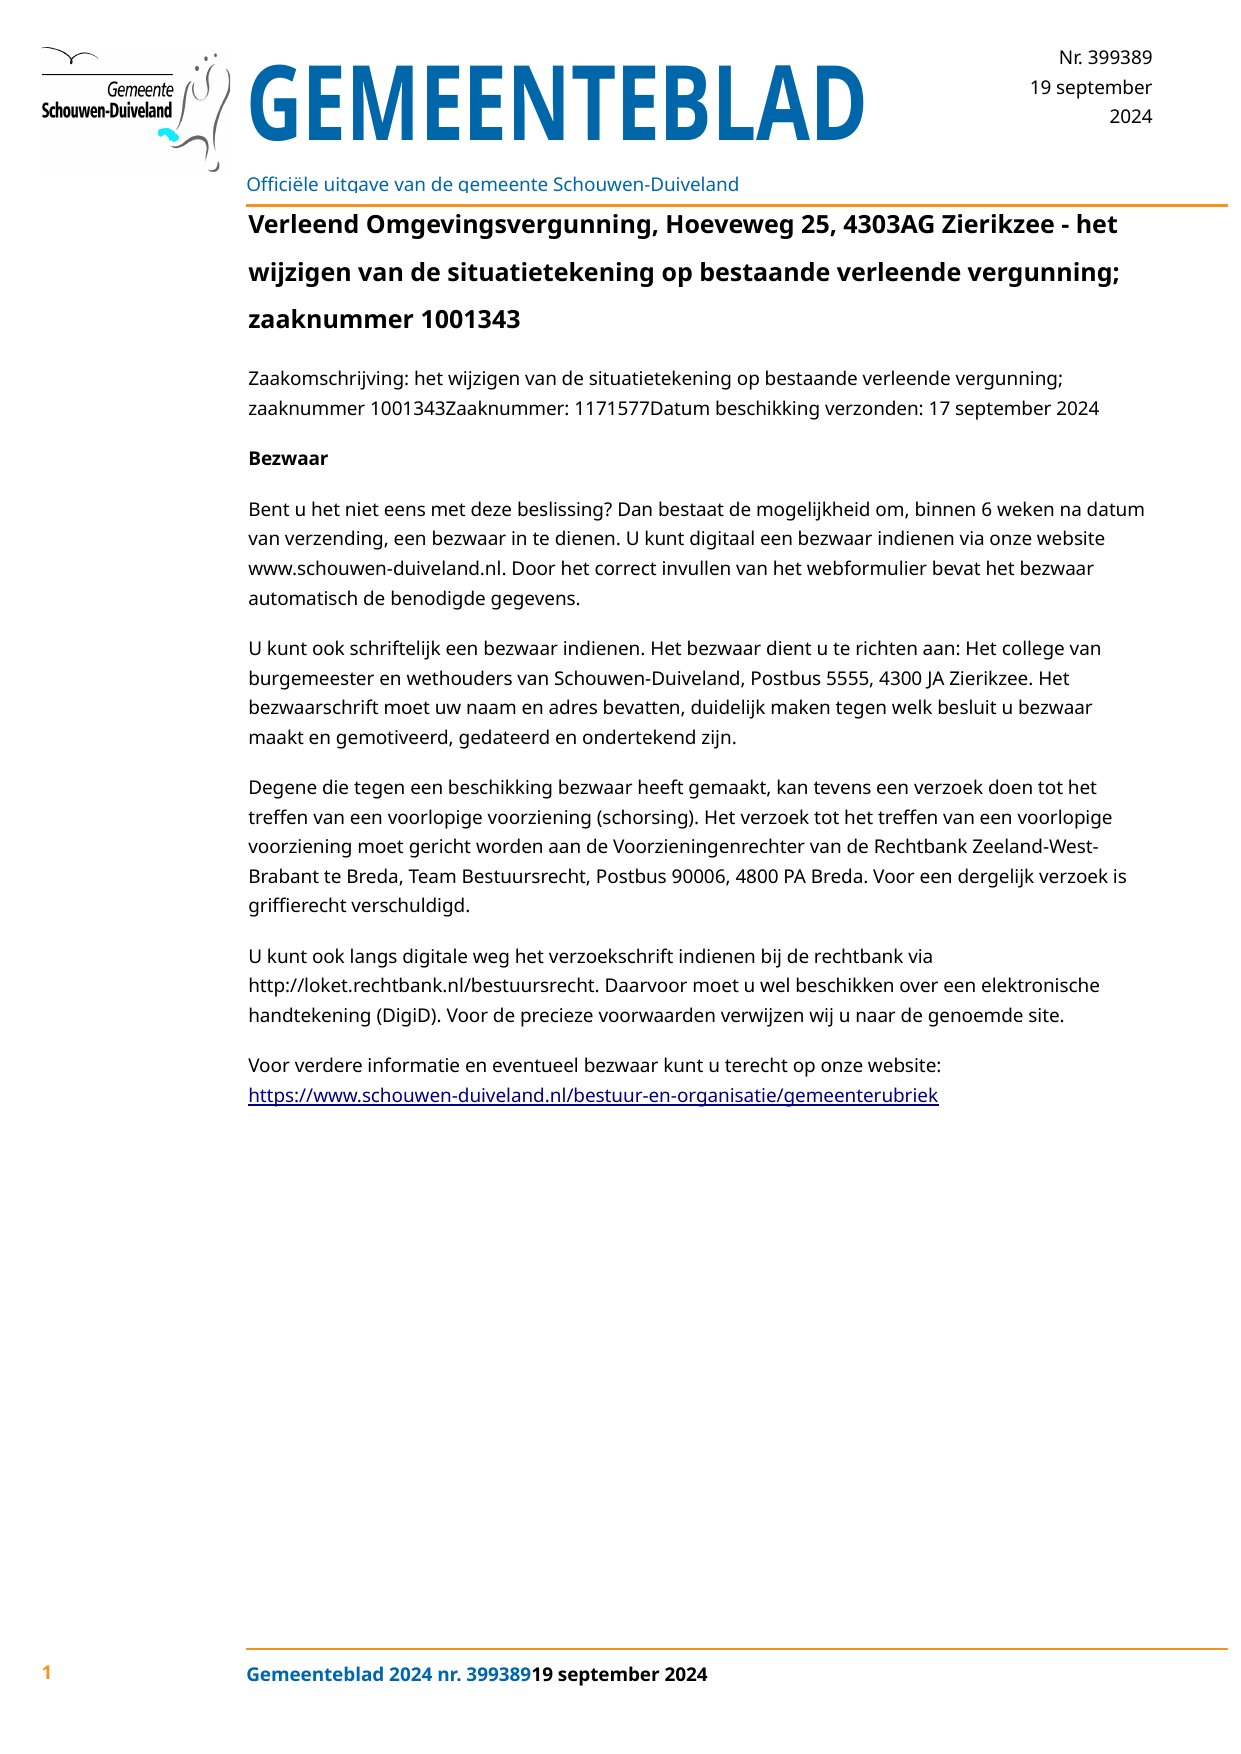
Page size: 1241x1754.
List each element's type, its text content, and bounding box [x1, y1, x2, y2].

text Bent u het niet eens met deze beslissing? Dan bestaat de mogelijkheid om, binnen 6 weken na datum van verzending, een bezwaar in te dienen. U kunt digitaal een bezwaar indienen via onze website www.schouwen-duiveland.nl. Door het correct invullen van het webformulier bevat het bezwaar automatisch de benodigde gegevens. [248, 496, 1152, 610]
text Verleend Omgevingsvergunning, Hoeveweg 25, 4303AG Zierikzee - het wijzigen van de situatietekening op bestaande verleende vergunning; zaaknummer 1001343 [248, 207, 1152, 336]
text U kunt ook schriftelijk een bezwaar indienen. Het bezwaar dient u te richten aan: Het college van burgemeester en wethouders van Schouwen-Duiveland, Postbus 5555, 4300 JA Zierikzee. Het bezwaarschrift moet uw naam en adres bevatten, duidelijk maken tegen welk besluit u bezwaar maakt en gemotiveerd, gedateerd en ondertekend zijn. [248, 635, 1152, 749]
text Bezwaar [248, 446, 1152, 471]
text U kunt ook langs digitale weg het verzoekschrift indienen bij de rechtbank via http://loket.rechtbank.nl/bestuursrecht. Daarvoor moet u wel beschikken over een elektronische handtekening (DigiD). Voor de precieze voorwaarden verwijzen wij u naar de genoemde site. [248, 943, 1152, 1028]
picture [41, 47, 231, 172]
text Zaakomschrijving: het wijzigen van de situatietekening op bestaande verleende vergunning; zaaknummer 1001343Zaaknummer: 1171577Datum beschikking verzonden: 17 september 2024 [248, 366, 1152, 421]
text Degene die tegen een beschikking bezwaar heeft gemaakt, kan tevens een verzoek doen tot het treffen van een voorlopige voorziening (schorsing). Het verzoek tot het treffen van een voorlopige voorziening moet gericht worden aan de Voorzieningenrechter van de Rechtbank Zeeland-West-Brabant te Breda, Team Bestuursrecht, Postbus 90006, 4800 PA Breda. Voor een dergelijk verzoek is griffierecht verschuldigd. [248, 774, 1152, 918]
text Voor verdere informatie en eventueel bezwaar kunt u terecht op onze website: https://www.schouwen-duiveland.nl/bestuur-en-organisatie/gemeenterubriek [248, 1053, 1152, 1108]
